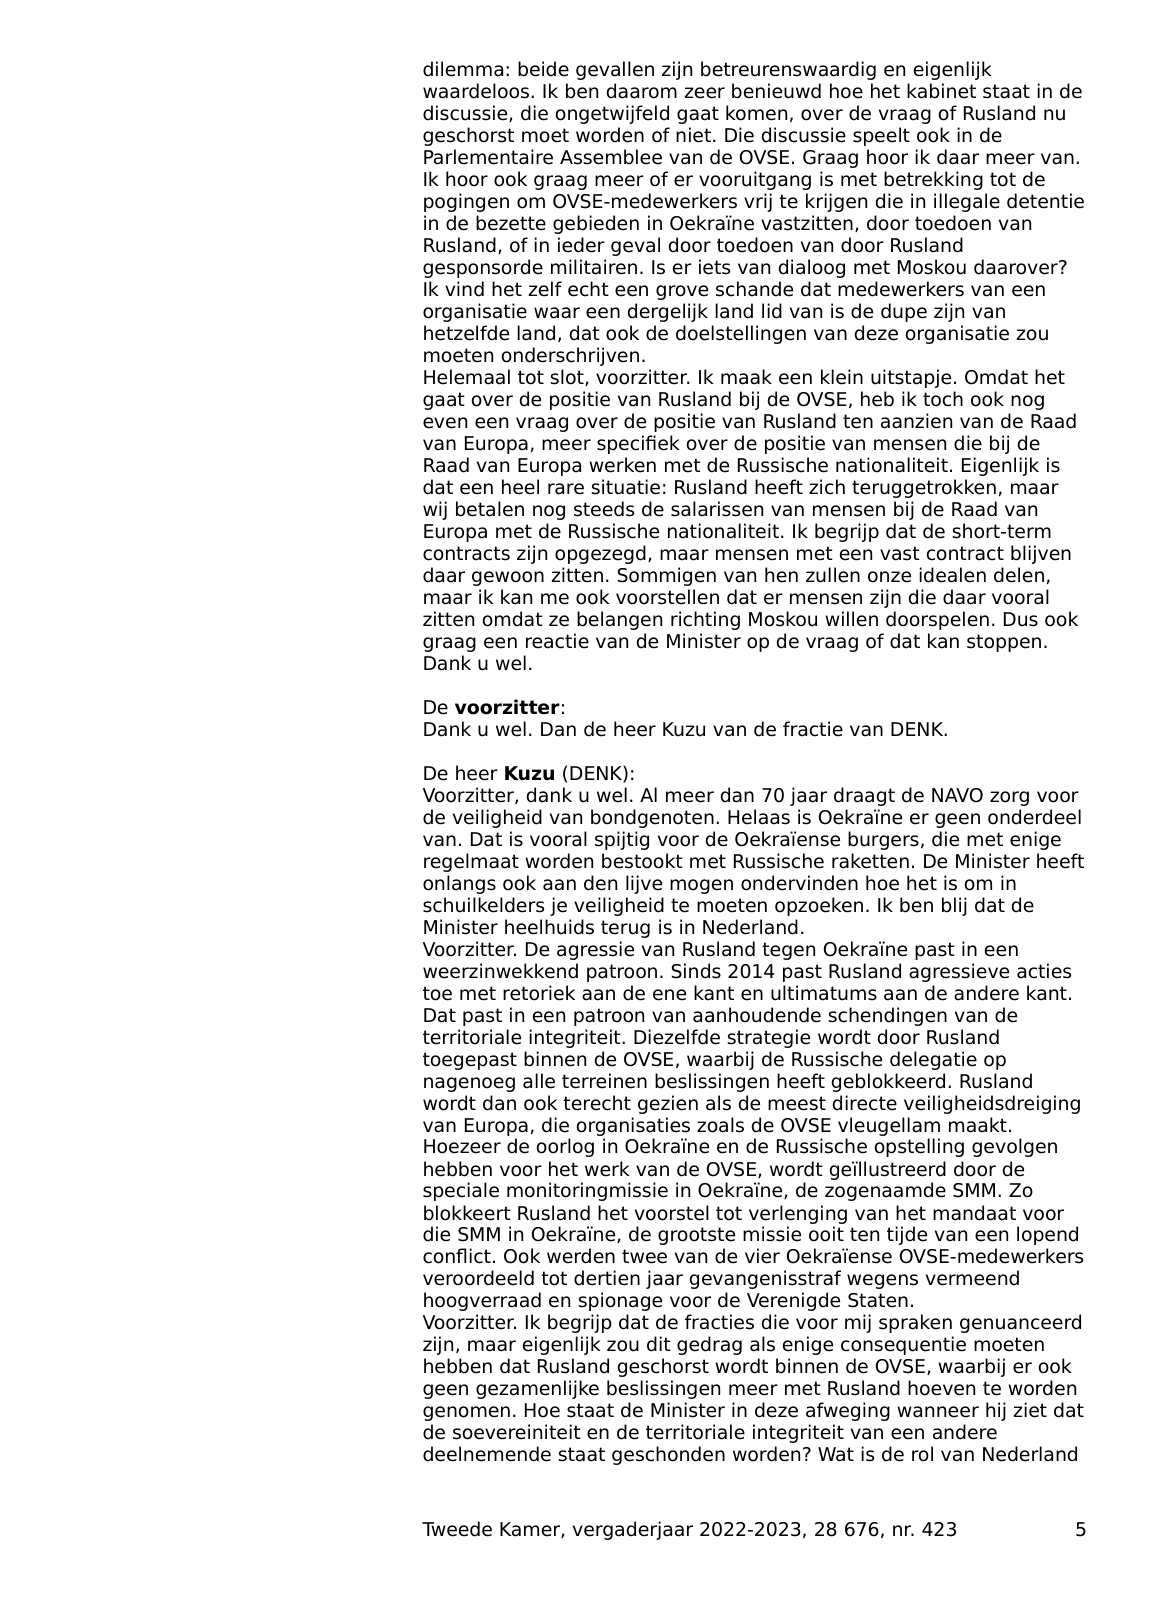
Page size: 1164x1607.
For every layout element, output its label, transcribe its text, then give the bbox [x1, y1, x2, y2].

text De voorzitter: [422, 697, 1087, 719]
text Ik hoor ook graag meer of er vooruitgang is met betrekking tot de pogingen om OVSE-medewerkers vrij te krijgen die in illegale detentie in de bezette gebieden in Oekraïne vastzitten, door toedoen van Rusland, of in ieder geval door toedoen van door Rusland gesponsorde militairen. Is er iets van dialoog met Moskou daarover? Ik vind het zelf echt een grove schande dat medewerkers van een organisatie waar een dergelijk land lid van is de dupe zijn van hetzelfde land, dat ook de doelstellingen van deze organisatie zou moeten onderschrijven. [422, 169, 1087, 367]
text De heer Kuzu (DENK): [422, 763, 1087, 785]
text Dank u wel. Dan de heer Kuzu van de fractie van DENK. [422, 719, 1087, 741]
text Voorzitter. Ik begrijp dat de fracties die voor mij spraken genuanceerd zijn, maar eigenlijk zou dit gedrag als enige consequentie moeten hebben dat Rusland geschorst wordt binnen de OVSE, waarbij er ook geen gezamenlijke beslissingen meer met Rusland hoeven te worden genomen. Hoe staat de Minister in deze afweging wanneer hij ziet dat de soevereiniteit en de territoriale integriteit van een andere deelnemende staat geschonden worden? Wat is de rol van Nederland [422, 1312, 1087, 1466]
text Helemaal tot slot, voorzitter. Ik maak een klein uitstapje. Omdat het gaat over de positie van Rusland bij de OVSE, heb ik toch ook nog even een vraag over de positie van Rusland ten aanzien van de Raad van Europa, meer specifiek over de positie van mensen die bij de Raad van Europa werken met de Russische nationaliteit. Eigenlijk is dat een heel rare situatie: Rusland heeft zich teruggetrokken, maar wij betalen nog steeds de salarissen van mensen bij de Raad van Europa met de Russische nationaliteit. Ik begrijp dat de short-term contracts zijn opgezegd, maar mensen met een vast contract blijven daar gewoon zitten. Sommigen van hen zullen onze idealen delen, maar ik kan me ook voorstellen dat er mensen zijn die daar vooral zitten omdat ze belangen richting Moskou willen doorspelen. Dus ook graag een reactie van de Minister op de vraag of dat kan stoppen. [422, 367, 1087, 652]
text dilemma: beide gevallen zijn betreurenswaardig en eigenlijk waardeloos. Ik ben daarom zeer benieuwd hoe het kabinet staat in de discussie, die ongetwijfeld gaat komen, over de vraag of Rusland nu geschorst moet worden of niet. Die discussie speelt ook in de Parlementaire Assemblee van de OVSE. Graag hoor ik daar meer van. [422, 59, 1087, 169]
text Voorzitter, dank u wel. Al meer dan 70 jaar draagt de NAVO zorg voor de veiligheid van bondgenoten. Helaas is Oekraïne er geen onderdeel van. Dat is vooral spijtig voor de Oekraïense burgers, die met enige regelmaat worden bestookt met Russische raketten. De Minister heeft onlangs ook aan den lijve mogen ondervinden hoe het is om in schuilkelders je veiligheid te moeten opzoeken. Ik ben blij dat de Minister heelhuids terug is in Nederland. [422, 785, 1087, 939]
text Dank u wel. [422, 652, 1087, 674]
text Voorzitter. De agressie van Rusland tegen Oekraïne past in een weerzinwekkend patroon. Sinds 2014 past Rusland agressieve acties toe met retoriek aan de ene kant en ultimatums aan de andere kant. Dat past in een patroon van aanhoudende schendingen van de territoriale integriteit. Diezelfde strategie wordt door Rusland toegepast binnen de OVSE, waarbij de Russische delegatie op nagenoeg alle terreinen beslissingen heeft geblokkeerd. Rusland wordt dan ook terecht gezien als de meest directe veiligheidsdreiging van Europa, die organisaties zoals de OVSE vleugellam maakt. Hoezeer de oorlog in Oekraïne en de Russische opstelling gevolgen hebben voor het werk van de OVSE, wordt geïllustreerd door de speciale monitoringmissie in Oekraïne, de zogenaamde SMM. Zo blokkeert Rusland het voorstel tot verlenging van het mandaat voor die SMM in Oekraïne, de grootste missie ooit ten tijde van een lopend conflict. Ook werden twee van de vier Oekraïense OVSE-medewerkers veroordeeld tot dertien jaar gevangenisstraf wegens vermeend hoogverraad en spionage voor de Verenigde Staten. [422, 939, 1087, 1312]
